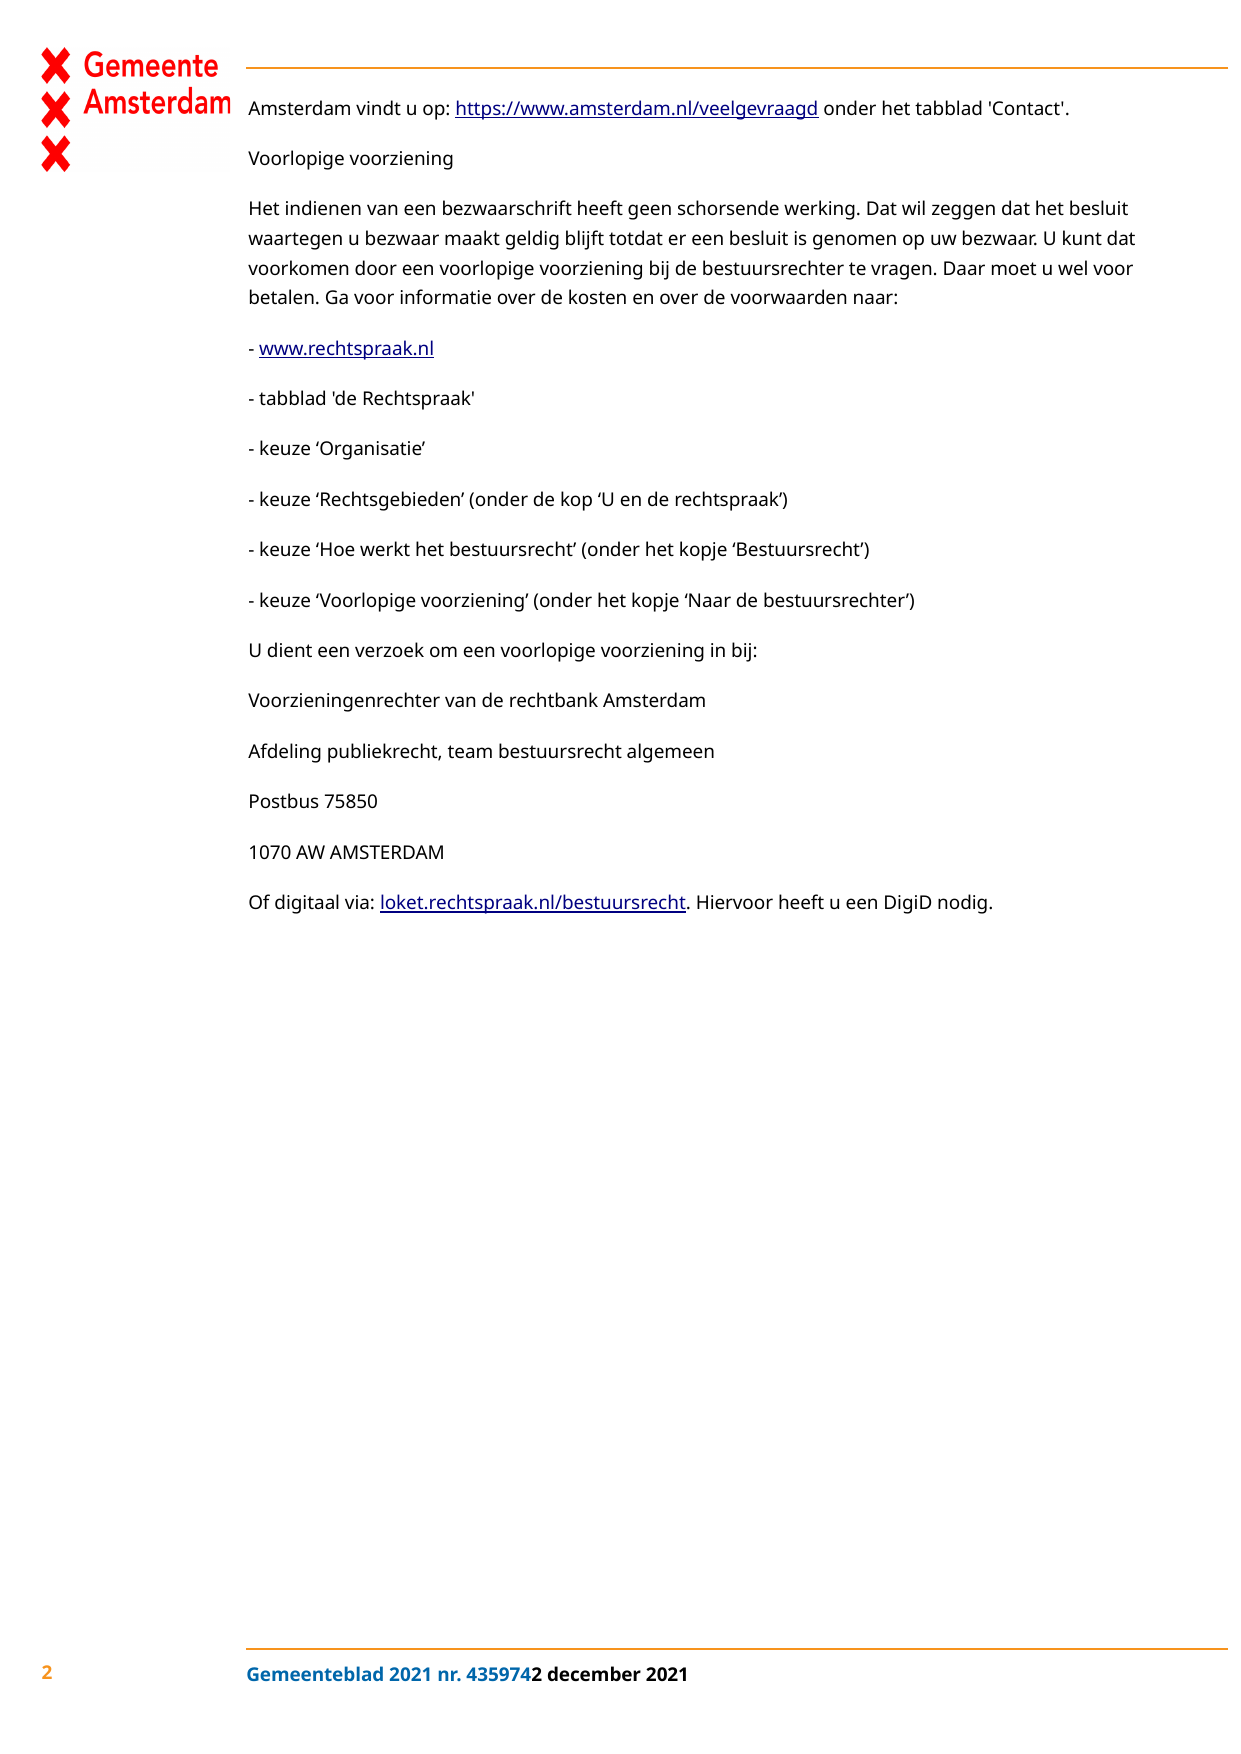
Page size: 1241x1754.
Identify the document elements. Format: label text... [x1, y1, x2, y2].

text - tabblad 'de Rechtspraak' [248, 385, 1152, 411]
text - keuze ‘Voorlopige voorziening’ (onder het kopje ‘Naar de bestuursrechter’) [248, 587, 1152, 613]
text - keuze ‘Organisatie’ [248, 436, 1152, 461]
text Postbus 75850 [248, 788, 1152, 814]
text Afdeling publiekrecht, team bestuursrecht algemeen [248, 738, 1152, 764]
text Voorzieningenrechter van de rechtbank Amsterdam [248, 688, 1152, 713]
text Of digitaal via: loket.rechtspraak.nl/bestuursrecht. Hiervoor heeft u een DigiD nodig. [248, 889, 1152, 915]
text U dient een verzoek om een voorlopige voorziening in bij: [248, 637, 1152, 663]
text Amsterdam vindt u op: https://www.amsterdam.nl/veelgevraagd onder het tabblad 'Contact'. [248, 95, 1152, 121]
text - keuze ‘Rechtsgebieden’ (onder de kop ‘U en de rechtspraak’) [248, 486, 1152, 512]
text - www.rechtspraak.nl [248, 335, 1152, 361]
text Voorlopige voorziening [248, 145, 1152, 171]
text 1070 AW AMSTERDAM [248, 839, 1152, 865]
picture [41, 47, 231, 172]
text Het indienen van een bezwaarschrift heeft geen schorsende werking. Dat wil zeggen dat het besluit waartegen u bezwaar maakt geldig blijft totdat er een besluit is genomen op uw bezwaar. U kunt dat voorkomen door een voorlopige voorziening bij de bestuursrechter te vragen. Daar moet u wel voor betalen. Ga voor informatie over de kosten en over de voorwaarden naar: [248, 196, 1152, 310]
text - keuze ‘Hoe werkt het bestuursrecht’ (onder het kopje ‘Bestuursrecht’) [248, 536, 1152, 562]
